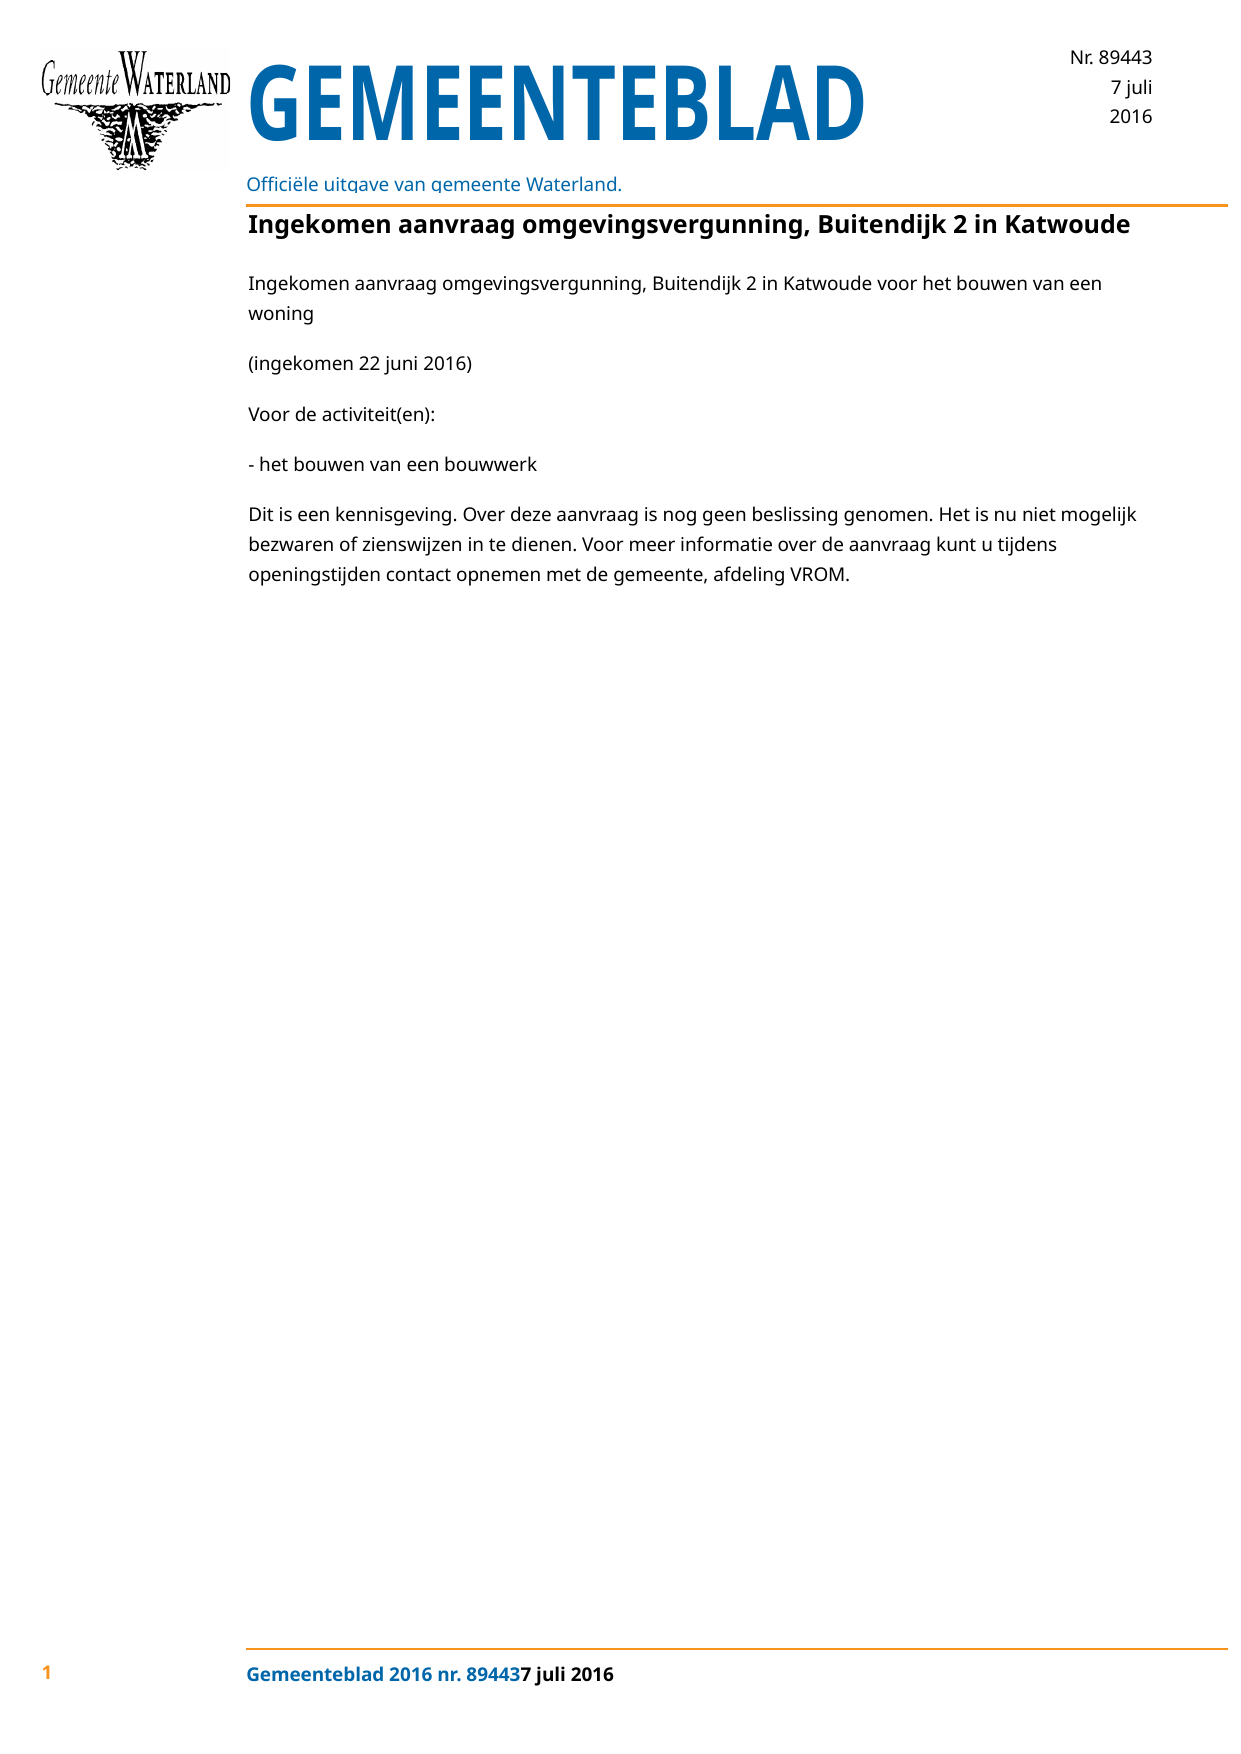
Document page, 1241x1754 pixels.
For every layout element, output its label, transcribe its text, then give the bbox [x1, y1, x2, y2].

text (ingekomen 22 juni 2016) [248, 350, 1152, 376]
text Voor de activiteit(en): [248, 401, 1152, 426]
text Ingekomen aanvraag omgevingsvergunning, Buitendijk 2 in Katwoude [248, 207, 1152, 241]
text Ingekomen aanvraag omgevingsvergunning, Buitendijk 2 in Katwoude voor het bouwen van een woning [248, 270, 1152, 326]
picture [41, 47, 231, 172]
text - het bouwen van een bouwwerk [248, 451, 1152, 477]
text Dit is een kennisgeving. Over deze aanvraag is nog geen beslissing genomen. Het is nu niet mogelijk bezwaren of zienswijzen in te dienen. Voor meer informatie over de aanvraag kunt u tijdens openingstijden contact opnemen met de gemeente, afdeling VROM. [248, 502, 1152, 586]
